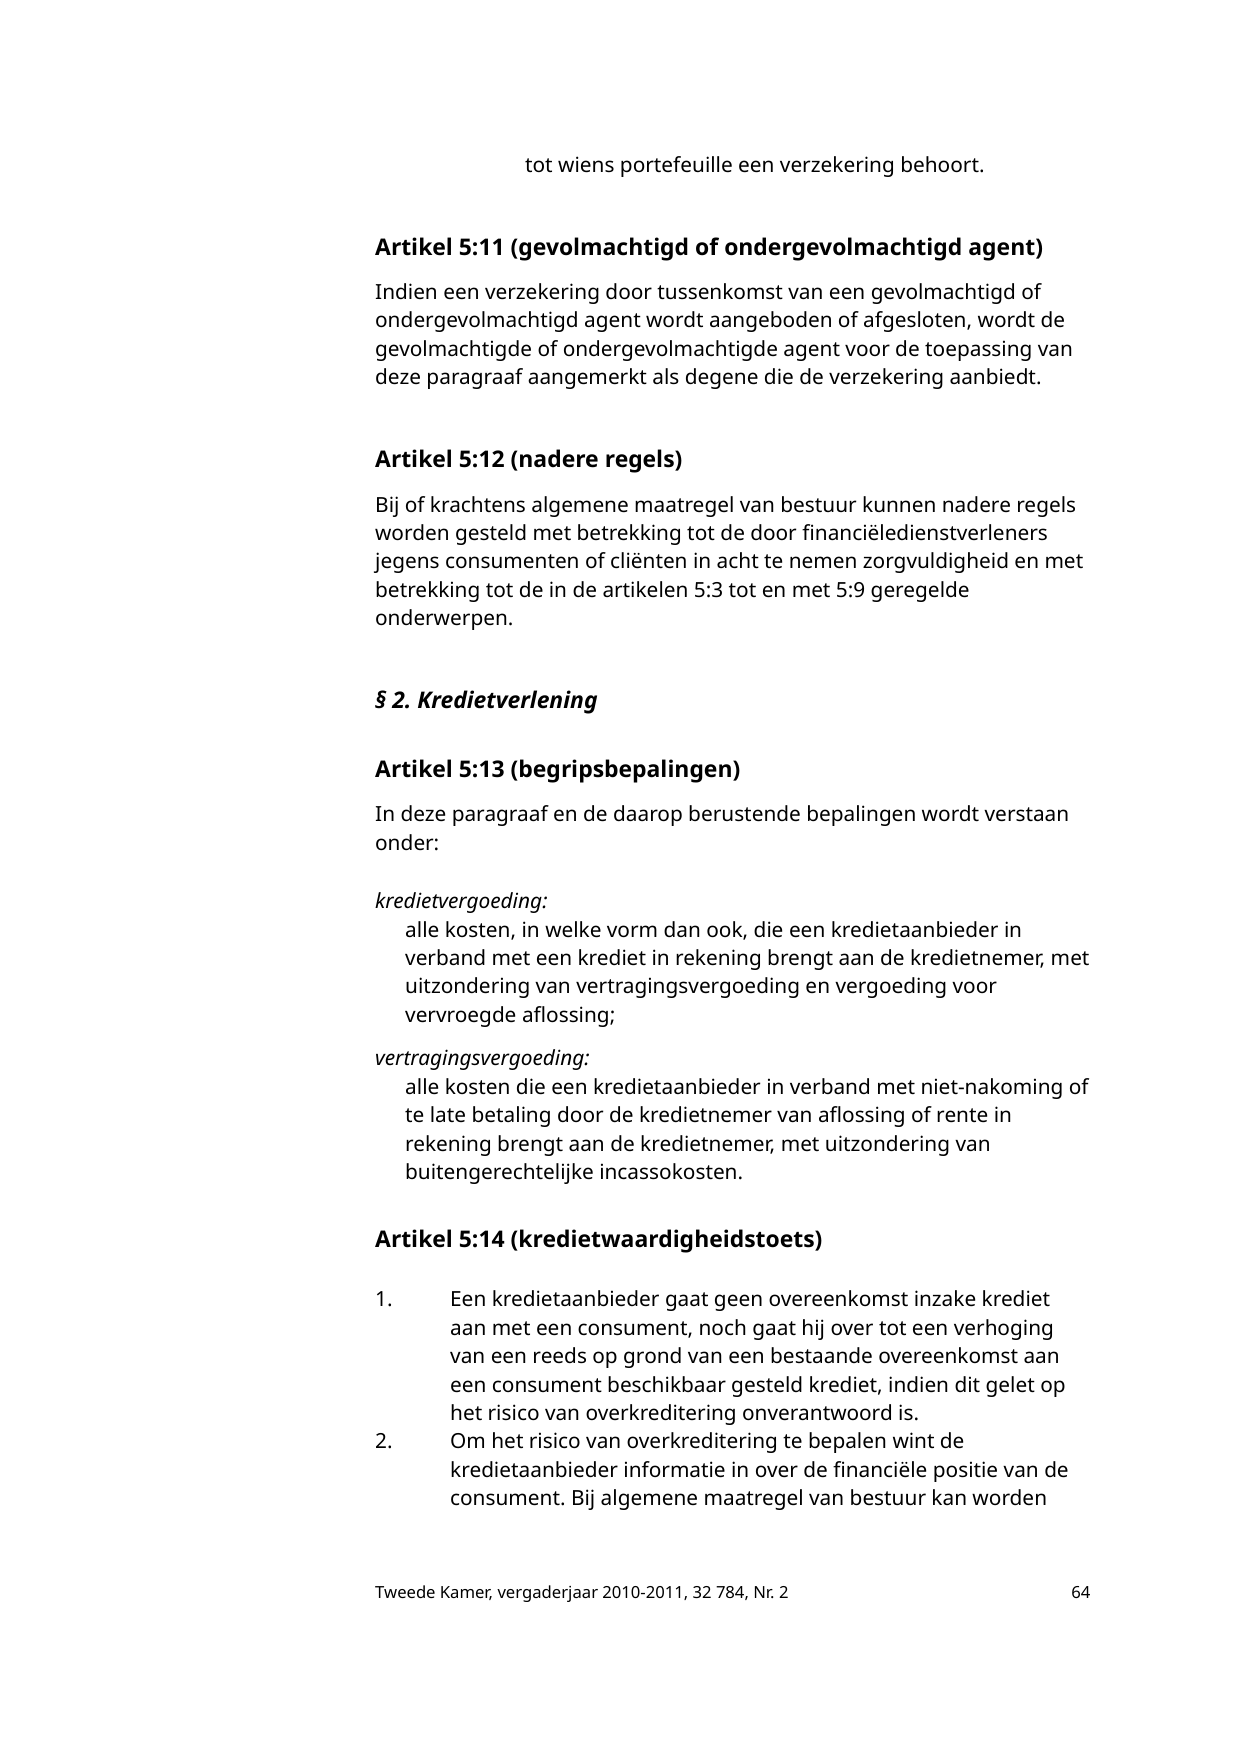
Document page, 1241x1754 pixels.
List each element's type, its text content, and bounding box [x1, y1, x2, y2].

subtitle Artikel 5:14 (kredietwaardigheidstoets) [375, 1223, 1090, 1254]
subtitle § 2. Kredietverlening [375, 684, 1090, 716]
text kredietvergoeding: [375, 886, 1090, 915]
text alle kosten, in welke vorm dan ook, die een kredietaanbieder in verband met een krediet in rekening brengt aan de kredietnemer, met uitzondering van vertragingsvergoeding en vergoeding voor vervroegde aflossing; [405, 915, 1090, 1028]
subtitle Artikel 5:12 (nadere regels) [375, 443, 1090, 475]
list Om het risico van overkreditering te bepalen wint de kredietaanbieder informatie in over de financiële positie van de consument. Bij algemene maatregel van bestuur kan worden [375, 1427, 1090, 1512]
text In deze paragraaf en de daarop berustende bepalingen wordt verstaan onder: [375, 799, 1090, 856]
text vertragingsvergoeding: [375, 1043, 1090, 1072]
text alle kosten die een kredietaanbieder in verband met niet-nakoming of te late betaling door de kredietnemer van aflossing of rente in rekening brengt aan de kredietnemer, met uitzondering van buitengerechtelijke incassokosten. [405, 1072, 1090, 1186]
subtitle Artikel 5:11 (gevolmachtigd of ondergevolmachtigd agent) [375, 231, 1090, 262]
subtitle Artikel 5:13 (begripsbepalingen) [375, 753, 1090, 784]
text Indien een verzekering door tussenkomst van een gevolmachtigd of ondergevolmachtigd agent wordt aangeboden of afgesloten, wordt de gevolmachtigde of ondergevolmachtigde agent voor de toepassing van deze paragraaf aangemerkt als degene die de verzekering aanbiedt. [375, 277, 1090, 391]
list tot wiens portefeuille een verzekering behoort. [450, 150, 1090, 178]
text Bij of krachtens algemene maatregel van bestuur kunnen nadere regels worden gesteld met betrekking tot de door financiëledienstverleners jegens consumenten of cliënten in acht te nemen zorgvuldigheid en met betrekking tot de in de artikelen 5:3 tot en met 5:9 geregelde onderwerpen. [375, 490, 1090, 632]
list Een kredietaanbieder gaat geen overeenkomst inzake krediet aan met een consument, noch gaat hij over tot een verhoging van een reeds op grond van een bestaande overeenkomst aan een consument beschikbaar gesteld krediet, indien dit gelet op het risico van overkreditering onverantwoord is. [375, 1284, 1090, 1427]
